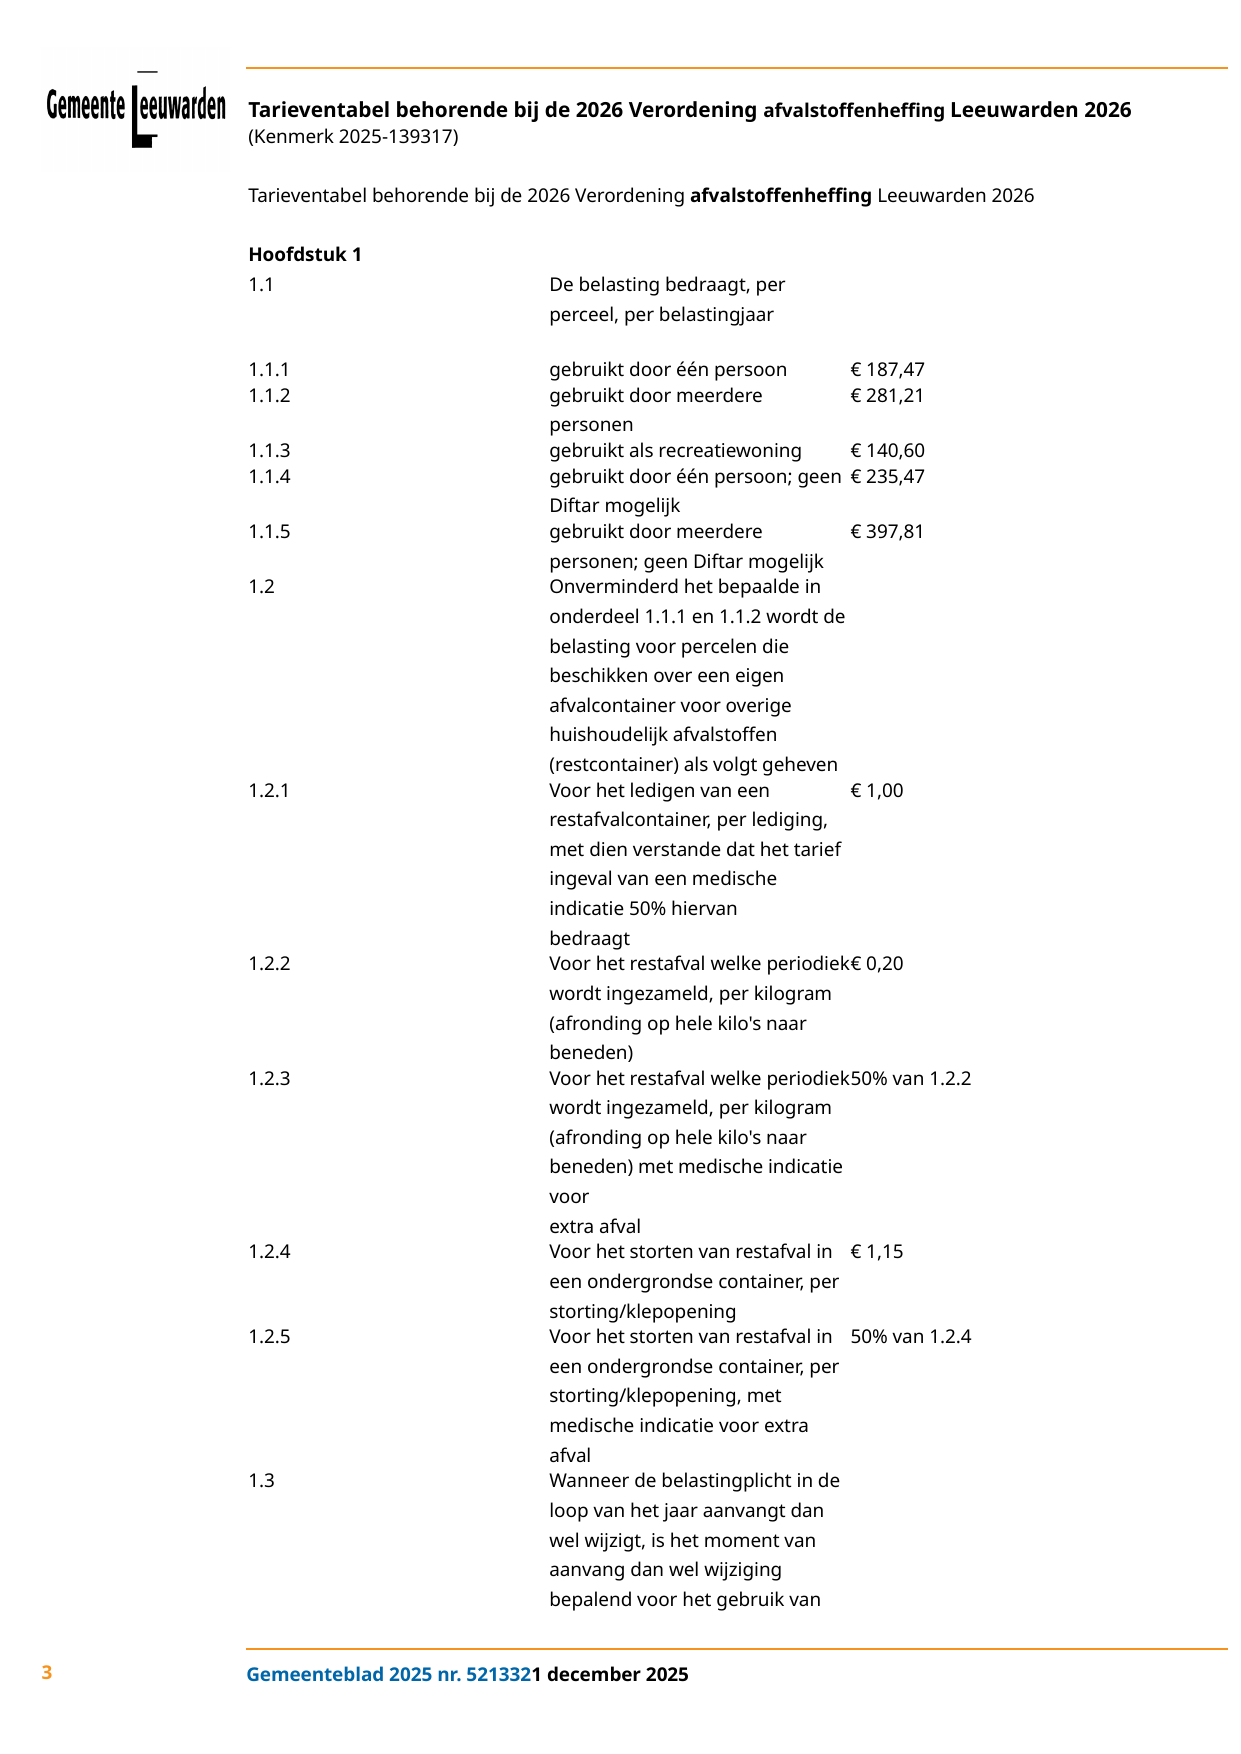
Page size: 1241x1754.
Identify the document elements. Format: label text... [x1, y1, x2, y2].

table_cell € 397,81 [850, 518, 1152, 574]
table_cell 1.2.1 [248, 777, 549, 951]
table_cell 1.2.3 [248, 1065, 549, 1239]
text Tarieventabel behorende bij de 2026 Verordening afvalstoffenheffing Leeuwarden 2026 [248, 95, 1152, 123]
table_header De belasting bedraagt, per perceel, per belastingjaar [549, 271, 850, 356]
table_cell 50% van 1.2.4 [850, 1324, 1152, 1468]
text Tarieventabel behorende bij de 2026 Verordening afvalstoffenheffing Leeuwarden 2026 [248, 182, 1152, 208]
table_cell 1.2 [248, 574, 549, 777]
table_cell Voor het storten van restafval in een ondergrondse container, per storting/klepopening, met medische indicatie voor extra afval [549, 1324, 850, 1468]
table_cell 1.1.4 [248, 463, 549, 518]
table_cell € 187,47 [850, 356, 1152, 382]
table_cell € 1,00 [850, 777, 1152, 951]
table_cell 1.3 [248, 1468, 549, 1612]
table_cell € 235,47 [850, 463, 1152, 518]
table_header [850, 271, 1152, 356]
table_cell 1.1.1 [248, 356, 549, 382]
table_cell Voor het ledigen van een restafvalcontainer, per lediging, met dien verstande dat het tarief ingeval van een medische indicatie 50% hiervan bedraagt [549, 777, 850, 951]
table_cell 1.1.3 [248, 437, 549, 463]
table_cell Onverminderd het bepaalde in onderdeel 1.1.1 en 1.1.2 wordt de belasting voor percelen die beschikken over een eigen afvalcontainer voor overige huishoudelijk afvalstoffen (restcontainer) als volgt geheven [549, 574, 850, 777]
table_cell 50% van 1.2.2 [850, 1065, 1152, 1239]
table_cell € 0,20 [850, 951, 1152, 1065]
table_cell gebruikt door één persoon; geen Diftar mogelijk [549, 463, 850, 518]
table_cell € 281,21 [850, 382, 1152, 437]
table_cell € 1,15 [850, 1239, 1152, 1323]
table_cell [850, 1468, 1152, 1612]
table_cell Voor het storten van restafval in een ondergrondse container, per storting/klepopening [549, 1239, 850, 1323]
table_cell Voor het restafval welke periodiek wordt ingezameld, per kilogram (afronding op hele kilo's naar beneden) [549, 951, 850, 1065]
table_cell gebruikt als recreatiewoning [549, 437, 850, 463]
table_header 1.1 [248, 271, 549, 356]
picture [41, 47, 231, 172]
text Hoofdstuk 1 [248, 242, 1152, 267]
table_cell [850, 574, 1152, 777]
table_cell 1.2.2 [248, 951, 549, 1065]
table_cell gebruikt door één persoon [549, 356, 850, 382]
table_cell 1.1.2 [248, 382, 549, 437]
text (Kenmerk 2025-139317) [248, 123, 1152, 149]
table_cell 1.2.4 [248, 1239, 549, 1323]
table_cell gebruikt door meerdere personen; geen Diftar mogelijk [549, 518, 850, 574]
table_cell € 140,60 [850, 437, 1152, 463]
table_cell Voor het restafval welke periodiek wordt ingezameld, per kilogram (afronding op hele kilo's naar beneden) met medische indicatie voor extra afval [549, 1065, 850, 1239]
table_cell 1.2.5 [248, 1324, 549, 1468]
table_cell Wanneer de belastingplicht in de loop van het jaar aanvangt dan wel wijzigt, is het moment van aanvang dan wel wijziging bepalend voor het gebruik van [549, 1468, 850, 1612]
table_cell gebruikt door meerdere personen [549, 382, 850, 437]
table_cell 1.1.5 [248, 518, 549, 574]
